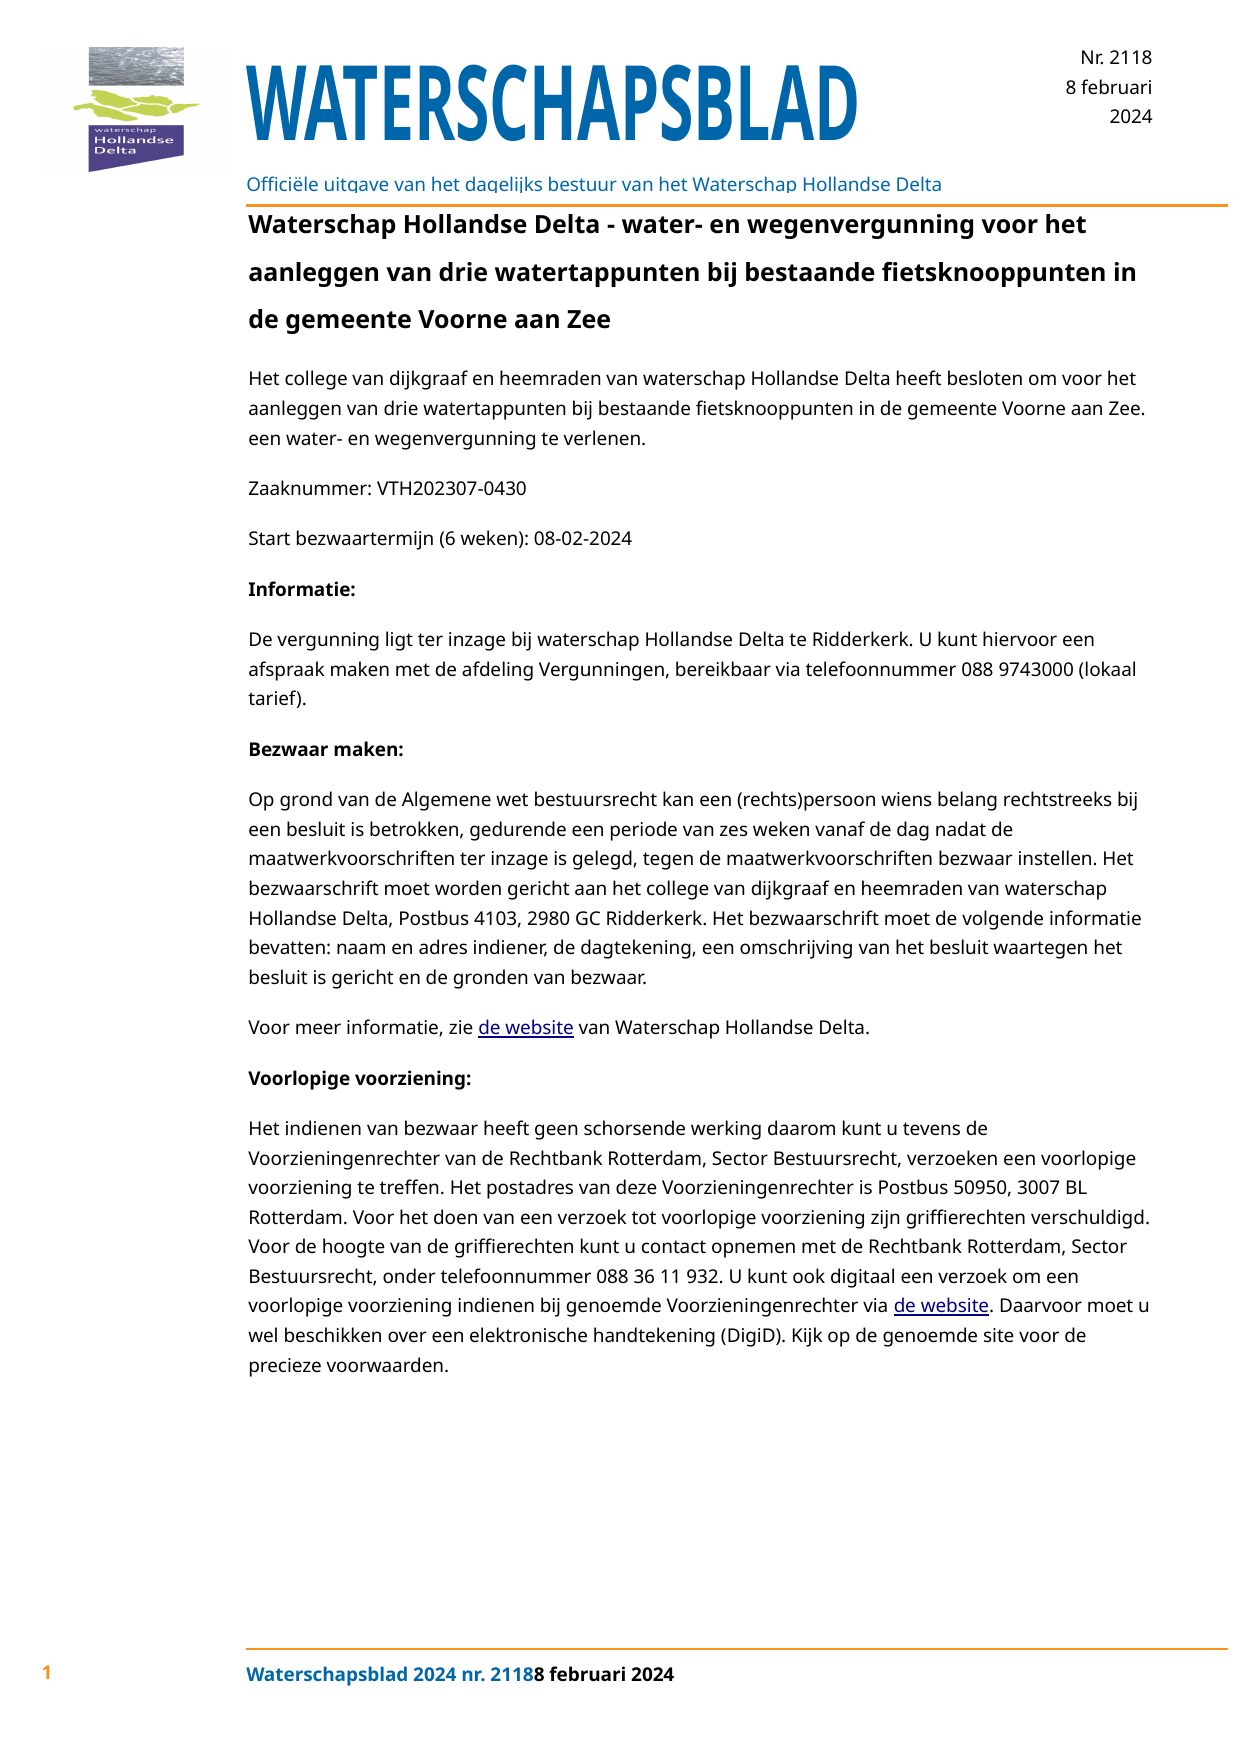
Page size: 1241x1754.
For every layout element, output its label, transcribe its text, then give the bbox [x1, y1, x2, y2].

text Op grond van de Algemene wet bestuursrecht kan een (rechts)persoon wiens belang rechtstreeks bij een besluit is betrokken, gedurende een periode van zes weken vanaf de dag nadat de maatwerkvoorschriften ter inzage is gelegd, tegen de maatwerkvoorschriften bezwaar instellen. Het bezwaarschrift moet worden gericht aan het college van dijkgraaf en heemraden van waterschap Hollandse Delta, Postbus 4103, 2980 GC Ridderkerk. Het bezwaarschrift moet de volgende informatie bevatten: naam en adres indiener, de dagtekening, een omschrijving van het besluit waartegen het besluit is gericht en de gronden van bezwaar. [248, 786, 1152, 989]
text De vergunning ligt ter inzage bij waterschap Hollandse Delta te Ridderkerk. U kunt hiervoor een afspraak maken met de afdeling Vergunningen, bereikbaar via telefoonnummer 088 9743000 (lokaal tarief). [248, 626, 1152, 711]
text Zaaknummer: VTH202307-0430 [248, 475, 1152, 501]
text Het indienen van bezwaar heeft geen schorsende werking daarom kunt u tevens de Voorzieningenrechter van de Rechtbank Rotterdam, Sector Bestuursrecht, verzoeken een voorlopige voorziening te treffen. Het postadres van deze Voorzieningenrechter is Postbus 50950, 3007 BL Rotterdam. Voor het doen van een verzoek tot voorlopige voorziening zijn griffierechten verschuldigd. Voor de hoogte van de griffierechten kunt u contact opnemen met de Rechtbank Rotterdam, Sector Bestuursrecht, onder telefoonnummer 088 36 11 932. U kunt ook digitaal een verzoek om een voorlopige voorziening indienen bij genoemde Voorzieningenrechter via de website. Daarvoor moet u wel beschikken over een elektronische handtekening (DigiD). Kijk op de genoemde site voor de precieze voorwaarden. [248, 1115, 1152, 1377]
text Waterschap Hollandse Delta - water- en wegenvergunning voor het aanleggen van drie watertappunten bij bestaande fietsknooppunten in de gemeente Voorne aan Zee [248, 207, 1152, 336]
text Het college van dijkgraaf en heemraden van waterschap Hollandse Delta heeft besloten om voor het aanleggen van drie watertappunten bij bestaande fietsknooppunten in de gemeente Voorne aan Zee. een water- en wegenvergunning te verlenen. [248, 366, 1152, 450]
text Voorlopige voorziening: [248, 1065, 1152, 1090]
text Bezwaar maken: [248, 736, 1152, 762]
picture [41, 47, 231, 172]
text Voor meer informatie, zie de website van Waterschap Hollandse Delta. [248, 1014, 1152, 1040]
text Start bezwaartermijn (6 weken): 08-02-2024 [248, 526, 1152, 551]
text Informatie: [248, 576, 1152, 602]
